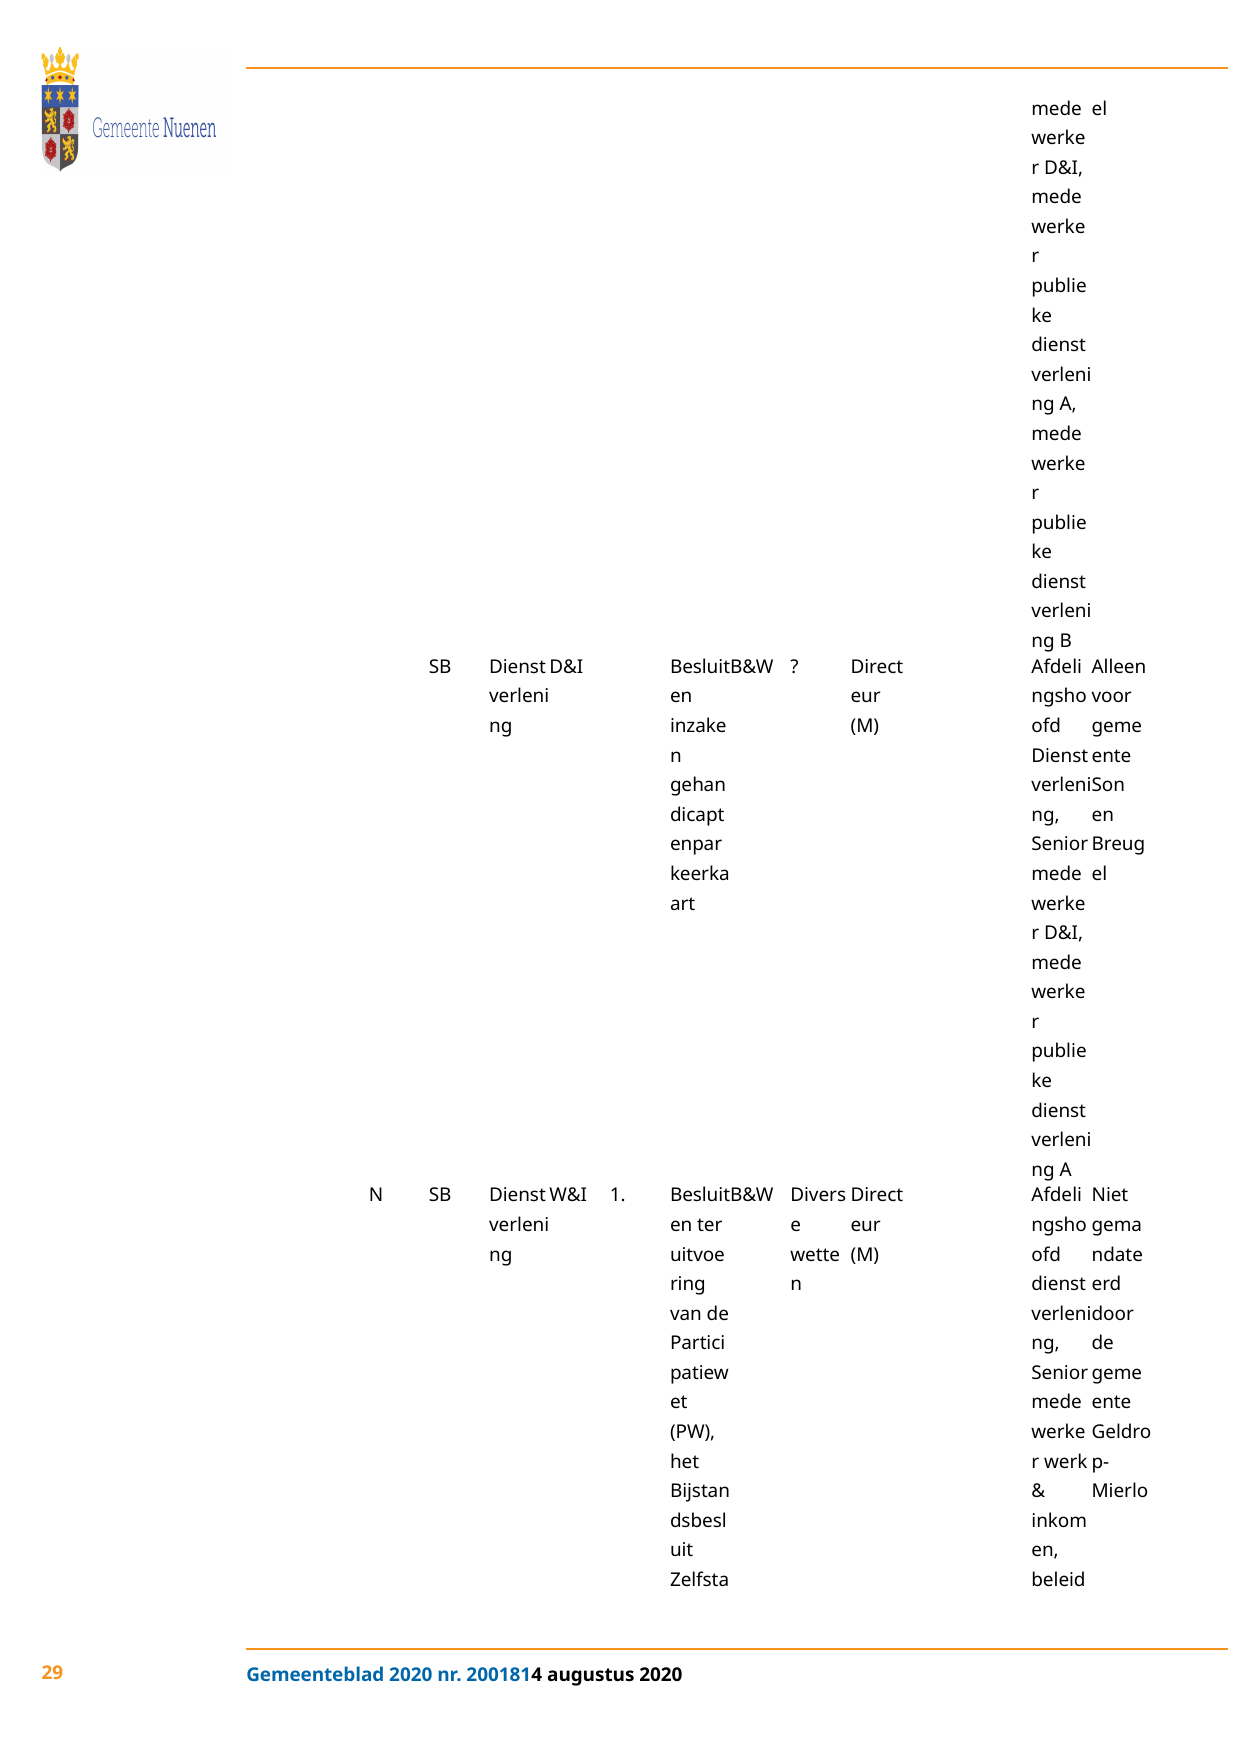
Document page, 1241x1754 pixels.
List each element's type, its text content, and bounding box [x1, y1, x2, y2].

table_cell [610, 653, 670, 1182]
table_cell [308, 1182, 368, 1592]
table_cell B&W [730, 1182, 790, 1592]
table_cell SB [429, 1182, 489, 1592]
table_cell Dienstverlening [489, 1182, 549, 1592]
table_cell Afdelingshoofd dienstverlening, Senior medewerker werk & inkomen, beleid [1031, 1182, 1091, 1592]
table_cell D&I [549, 653, 609, 1182]
table_cell N [369, 1182, 429, 1592]
table_cell [911, 1182, 971, 1592]
table_cell [971, 1182, 1031, 1592]
table_cell [850, 95, 911, 653]
table_cell Directeur (M) [850, 653, 911, 1182]
table_cell [610, 95, 670, 653]
table_cell [911, 95, 971, 653]
table_cell W&I [549, 1182, 609, 1592]
table_cell [248, 653, 308, 1182]
table_cell [911, 653, 971, 1182]
table_cell [790, 95, 850, 653]
table_cell [549, 95, 609, 653]
table_cell [429, 95, 489, 653]
table_cell [489, 95, 549, 653]
table_cell Besluiten inzaken gehandicaptenparkeerkaart [670, 653, 730, 1182]
table_cell ? [790, 653, 850, 1182]
table_cell [971, 653, 1031, 1182]
table_cell el [1091, 95, 1152, 653]
table_cell [670, 95, 730, 653]
table_cell [730, 95, 790, 653]
table_cell Besluiten ter uitvoering van de Participatiewet (PW), het Bijstandsbesluit Zelfsta [670, 1182, 730, 1592]
table_cell Afdelingshoofd Dienstverlening, Senior medewerker D&I, medewerker publieke dienstverlening A [1031, 653, 1091, 1182]
table_cell medewerker D&I, medewerker publieke dienstverlening A, medewerker publieke dienstverlening B [1031, 95, 1091, 653]
table_cell [369, 95, 429, 653]
table_cell 1. [610, 1182, 670, 1592]
table_cell Diverse wetten [790, 1182, 850, 1592]
table_cell Directeur (M) [850, 1182, 911, 1592]
picture [41, 47, 231, 172]
table_cell [971, 95, 1031, 653]
table_cell [248, 95, 308, 653]
table_cell Niet gemandateerd door de gemeente Geldrop-Mierlo [1091, 1182, 1152, 1592]
table_cell Dienstverlening [489, 653, 549, 1182]
table_cell [248, 1182, 308, 1592]
table_cell [308, 653, 368, 1182]
table_cell [369, 653, 429, 1182]
table_cell Alleen voor gemeente Son en Breugel [1091, 653, 1152, 1182]
table_cell SB [429, 653, 489, 1182]
table_cell B&W [730, 653, 790, 1182]
table_cell [308, 95, 368, 653]
